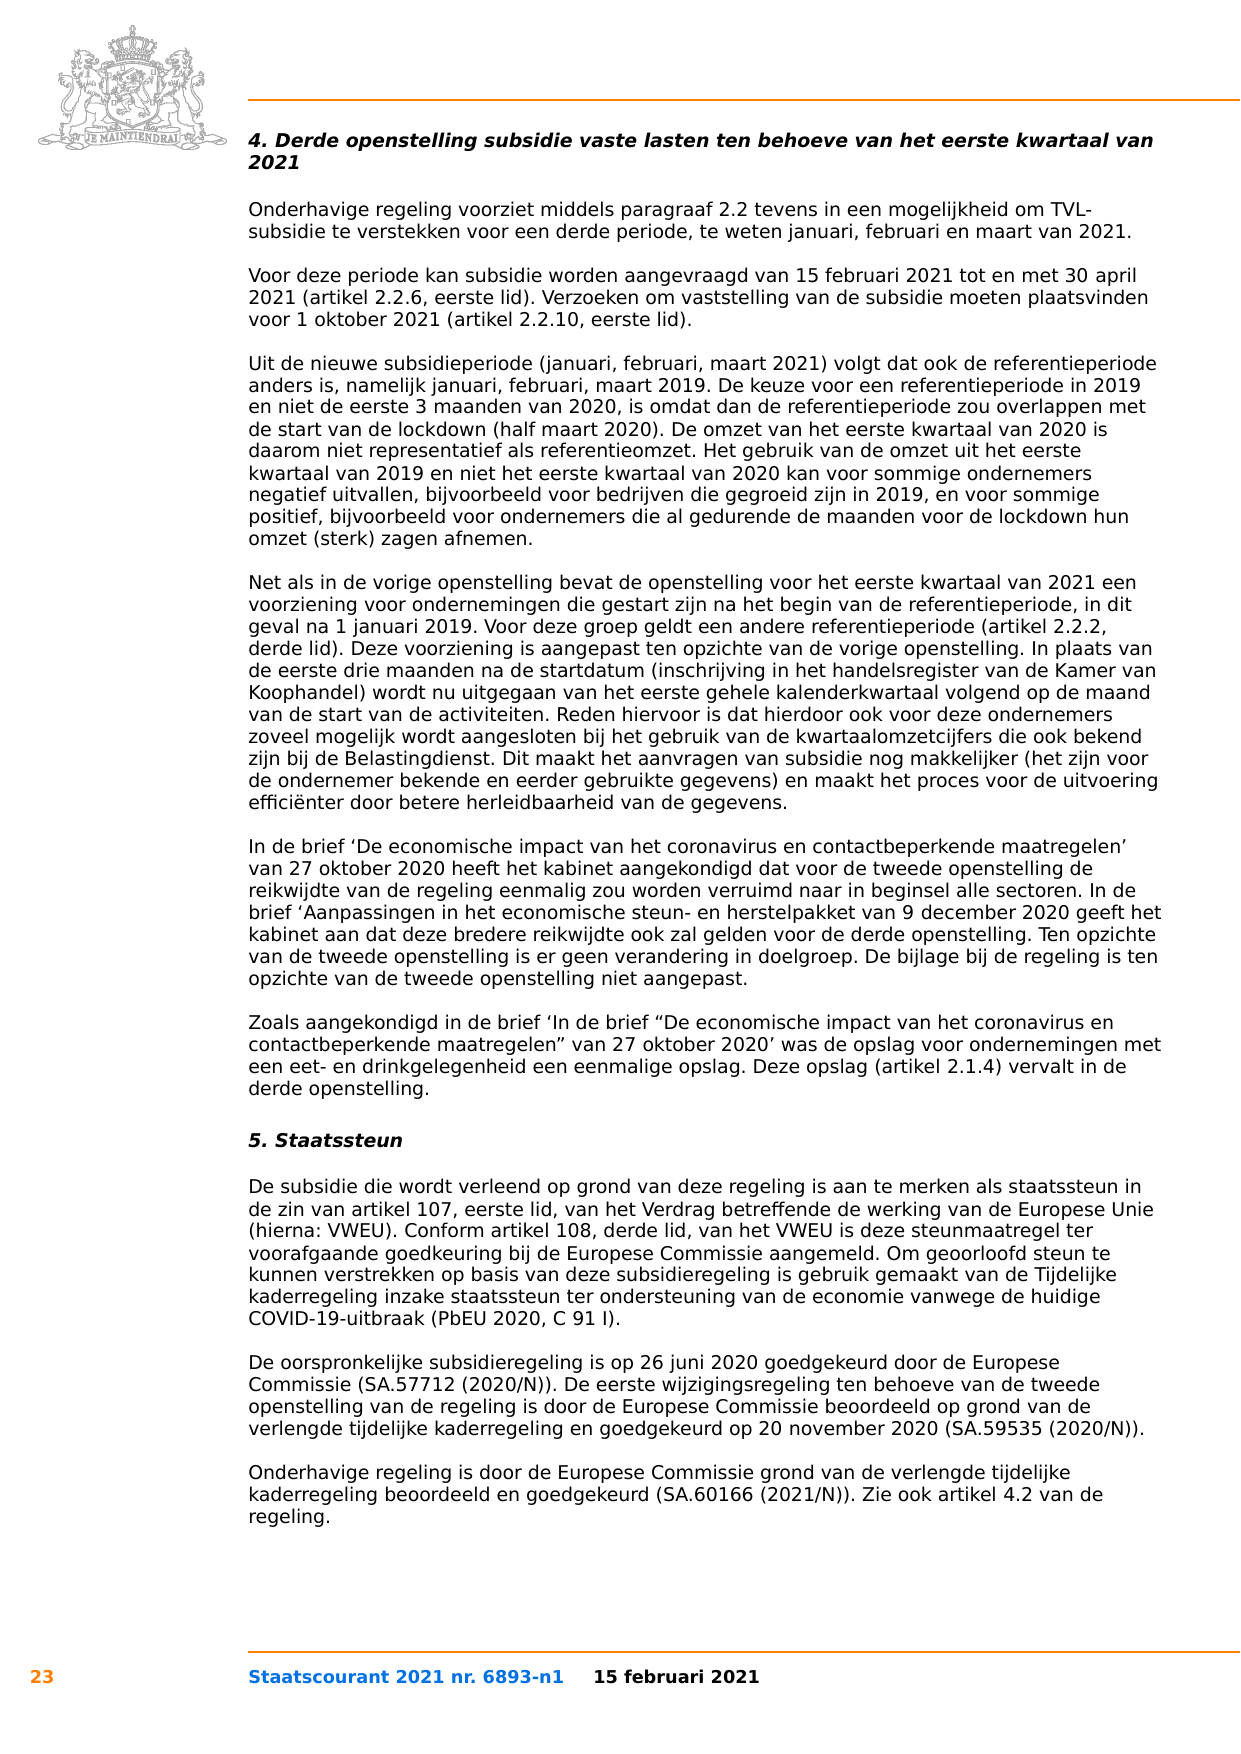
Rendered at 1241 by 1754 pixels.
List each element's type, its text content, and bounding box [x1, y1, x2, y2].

text Onderhavige regeling voorziet middels paragraaf 2.2 tevens in een mogelijkheid om TVL-subsidie te verstekken voor een derde periode, te weten januari, februari en maart van 2021. [248, 199, 1163, 243]
text Zoals aangekondigd in de brief ‘In de brief “De economische impact van het coronavirus en contactbeperkende maatregelen” van 27 oktober 2020’ was de opslag voor ondernemingen met een eet- en drinkgelegenheid een eenmalige opslag. Deze opslag (artikel 2.1.4) vervalt in de derde openstelling. [248, 1012, 1163, 1099]
text Net als in de vorige openstelling bevat de openstelling voor het eerste kwartaal van 2021 een voorziening voor ondernemingen die gestart zijn na het begin van de referentieperiode, in dit geval na 1 januari 2019. Voor deze groep geldt een andere referentieperiode (artikel 2.2.2, derde lid). Deze voorziening is aangepast ten opzichte van de vorige openstelling. In plaats van de eerste drie maanden na de startdatum (inschrijving in het handelsregister van de Kamer van Koophandel) wordt nu uitgegaan van het eerste gehele kalenderkwartaal volgend op de maand van de start van de activiteiten. Reden hiervoor is dat hierdoor ook voor deze ondernemers zoveel mogelijk wordt aangesloten bij het gebruik van de kwartaalomzetcijfers die ook bekend zijn bij de Belastingdienst. Dit maakt het aanvragen van subsidie nog makkelijker (het zijn voor de ondernemer bekende en eerder gebruikte gegevens) en maakt het proces voor de uitvoering efficiënter door betere herleidbaarheid van de gegevens. [248, 572, 1163, 814]
subtitle 5. Staatssteun [248, 1129, 1163, 1151]
text Onderhavige regeling is door de Europese Commissie grond van de verlengde tijdelijke kaderregeling beoordeeld en goedgekeurd (SA.60166 (2021/N)). Zie ook artikel 4.2 van de regeling. [248, 1462, 1163, 1528]
text De subsidie die wordt verleend op grond van deze regeling is aan te merken als staatssteun in de zin van artikel 107, eerste lid, van het Verdrag betreffende de werking van de Europese Unie (hierna: VWEU). Conform artikel 108, derde lid, van het VWEU is deze steunmaatregel ter voorafgaande goedkeuring bij de Europese Commissie aangemeld. Om geoorloofd steun te kunnen verstrekken op basis van deze subsidieregeling is gebruik gemaakt van de Tijdelijke kaderregeling inzake staatssteun ter ondersteuning van de economie vanwege de huidige COVID-19-uitbraak (PbEU 2020, C 91 I). [248, 1176, 1163, 1330]
text In de brief ‘De economische impact van het coronavirus en contactbeperkende maatregelen’ van 27 oktober 2020 heeft het kabinet aangekondigd dat voor de tweede openstelling de reikwijdte van de regeling eenmalig zou worden verruimd naar in beginsel alle sectoren. In de brief ‘Aanpassingen in het economische steun- en herstelpakket van 9 december 2020 geeft het kabinet aan dat deze bredere reikwijdte ook zal gelden voor de derde openstelling. Ten opzichte van de tweede openstelling is er geen verandering in doelgroep. De bijlage bij de regeling is ten opzichte van de tweede openstelling niet aangepast. [248, 836, 1163, 990]
subtitle 4. Derde openstelling subsidie vaste lasten ten behoeve van het eerste kwartaal van 2021 [248, 130, 1163, 174]
text De oorspronkelijke subsidieregeling is op 26 juni 2020 goedgekeurd door de Europese Commissie (SA.57712 (2020/N)). De eerste wijzigingsregeling ten behoeve van de tweede openstelling van de regeling is door de Europese Commissie beoordeeld op grond van de verlengde tijdelijke kaderregeling en goedgekeurd op 20 november 2020 (SA.59535 (2020/N)). [248, 1352, 1163, 1440]
text Uit de nieuwe subsidieperiode (januari, februari, maart 2021) volgt dat ook de referentieperiode anders is, namelijk januari, februari, maart 2019. De keuze voor een referentieperiode in 2019 en niet de eerste 3 maanden van 2020, is omdat dan de referentieperiode zou overlappen met de start van de lockdown (half maart 2020). De omzet van het eerste kwartaal van 2020 is daarom niet representatief als referentieomzet. Het gebruik van de omzet uit het eerste kwartaal van 2019 en niet het eerste kwartaal van 2020 kan voor sommige ondernemers negatief uitvallen, bijvoorbeeld voor bedrijven die gegroeid zijn in 2019, en voor sommige positief, bijvoorbeeld voor ondernemers die al gedurende de maanden voor de lockdown hun omzet (sterk) zagen afnemen. [248, 352, 1163, 550]
picture [38, 25, 227, 150]
text Voor deze periode kan subsidie worden aangevraagd van 15 februari 2021 tot en met 30 april 2021 (artikel 2.2.6, eerste lid). Verzoeken om vaststelling van de subsidie moeten plaatsvinden voor 1 oktober 2021 (artikel 2.2.10, eerste lid). [248, 265, 1163, 331]
